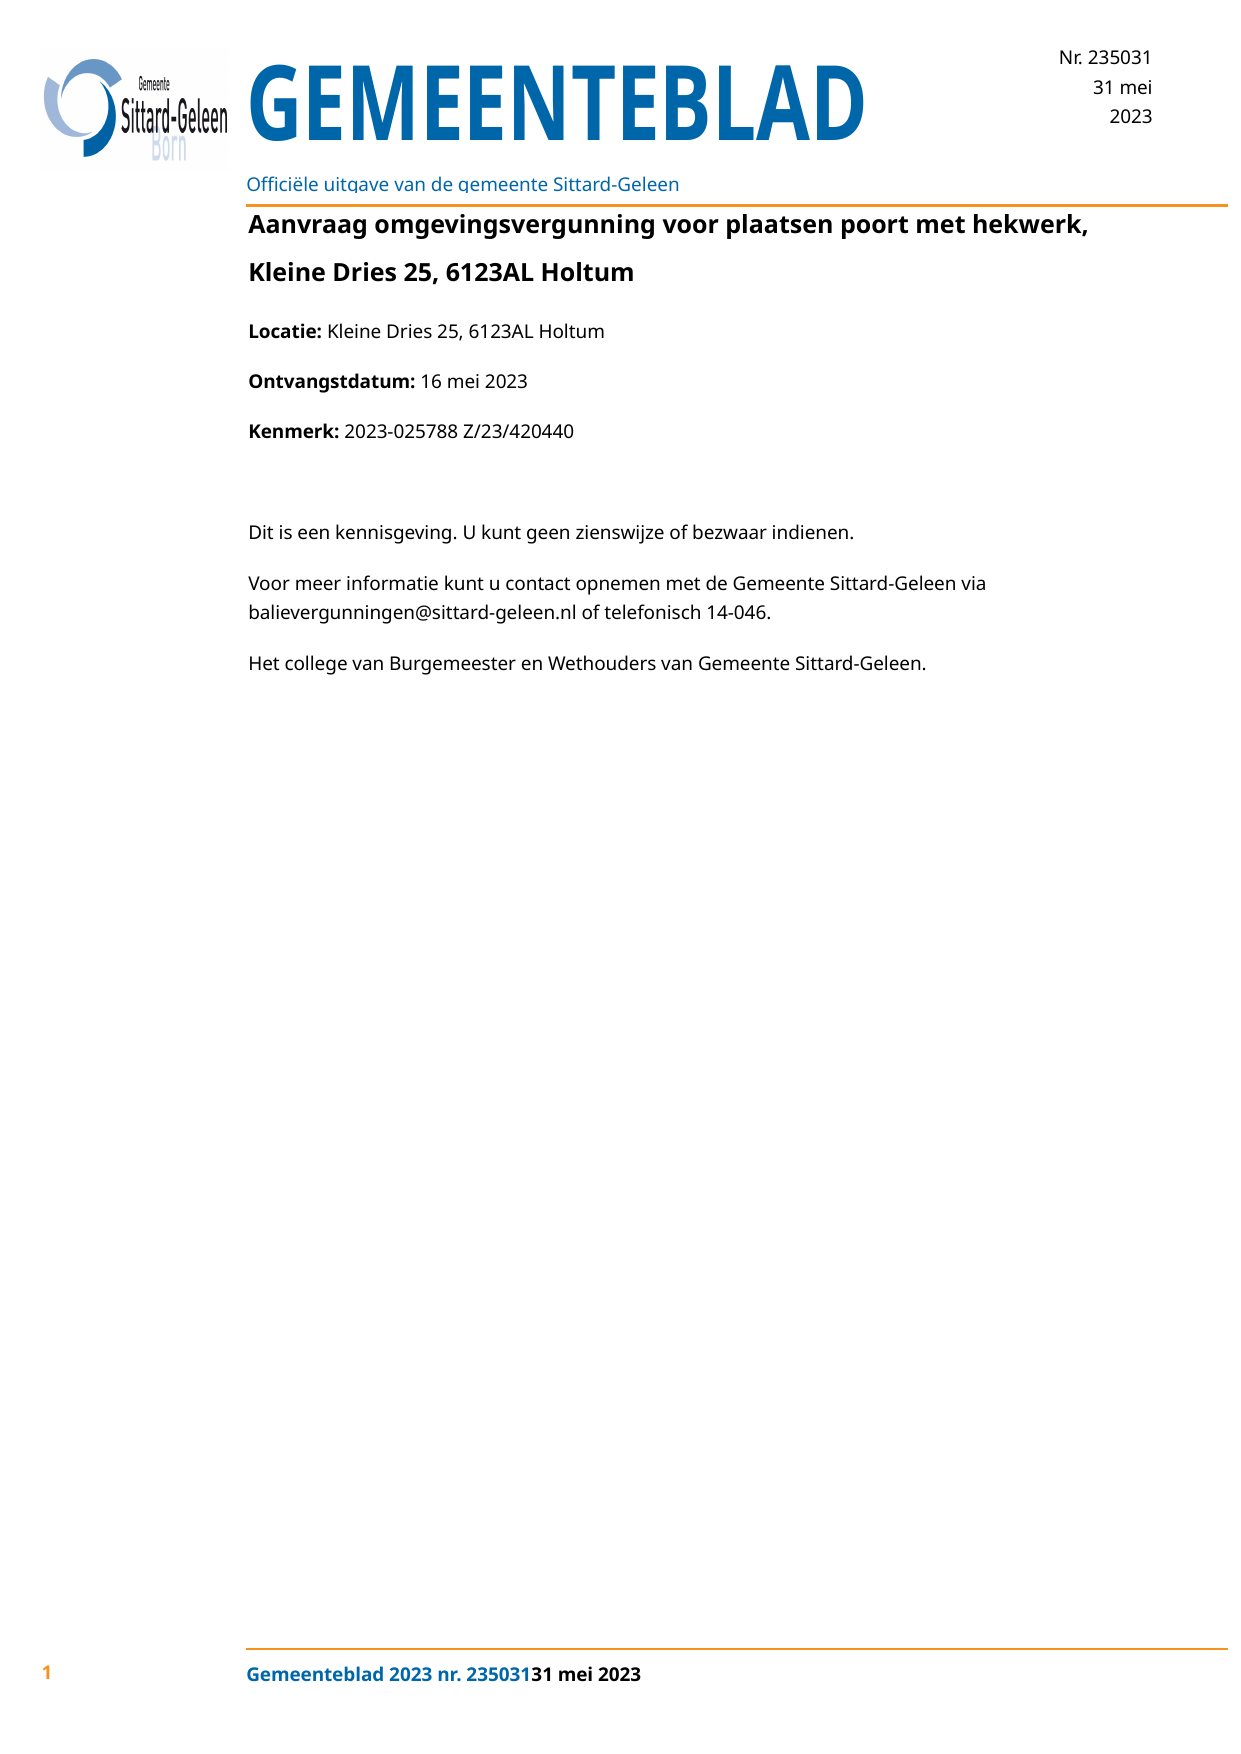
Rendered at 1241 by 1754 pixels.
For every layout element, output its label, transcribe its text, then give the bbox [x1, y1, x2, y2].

text Ontvangstdatum: 16 mei 2023 [248, 368, 1152, 394]
text Voor meer informatie kunt u contact opnemen met de Gemeente Sittard-Geleen via balievergunningen@sittard-geleen.nl of telefonisch 14-046. [248, 570, 1152, 625]
text Kenmerk: 2023-025788 Z/23/420440 [248, 419, 1152, 444]
text Dit is een kennisgeving. U kunt geen zienswijze of bezwaar indienen. [248, 519, 1152, 545]
picture [41, 47, 231, 172]
text Aanvraag omgevingsvergunning voor plaatsen poort met hekwerk, Kleine Dries 25, 6123AL Holtum [248, 207, 1152, 288]
text Het college van Burgemeester en Wethouders van Gemeente Sittard-Geleen. [248, 650, 1152, 676]
text Locatie: Kleine Dries 25, 6123AL Holtum [248, 318, 1152, 344]
